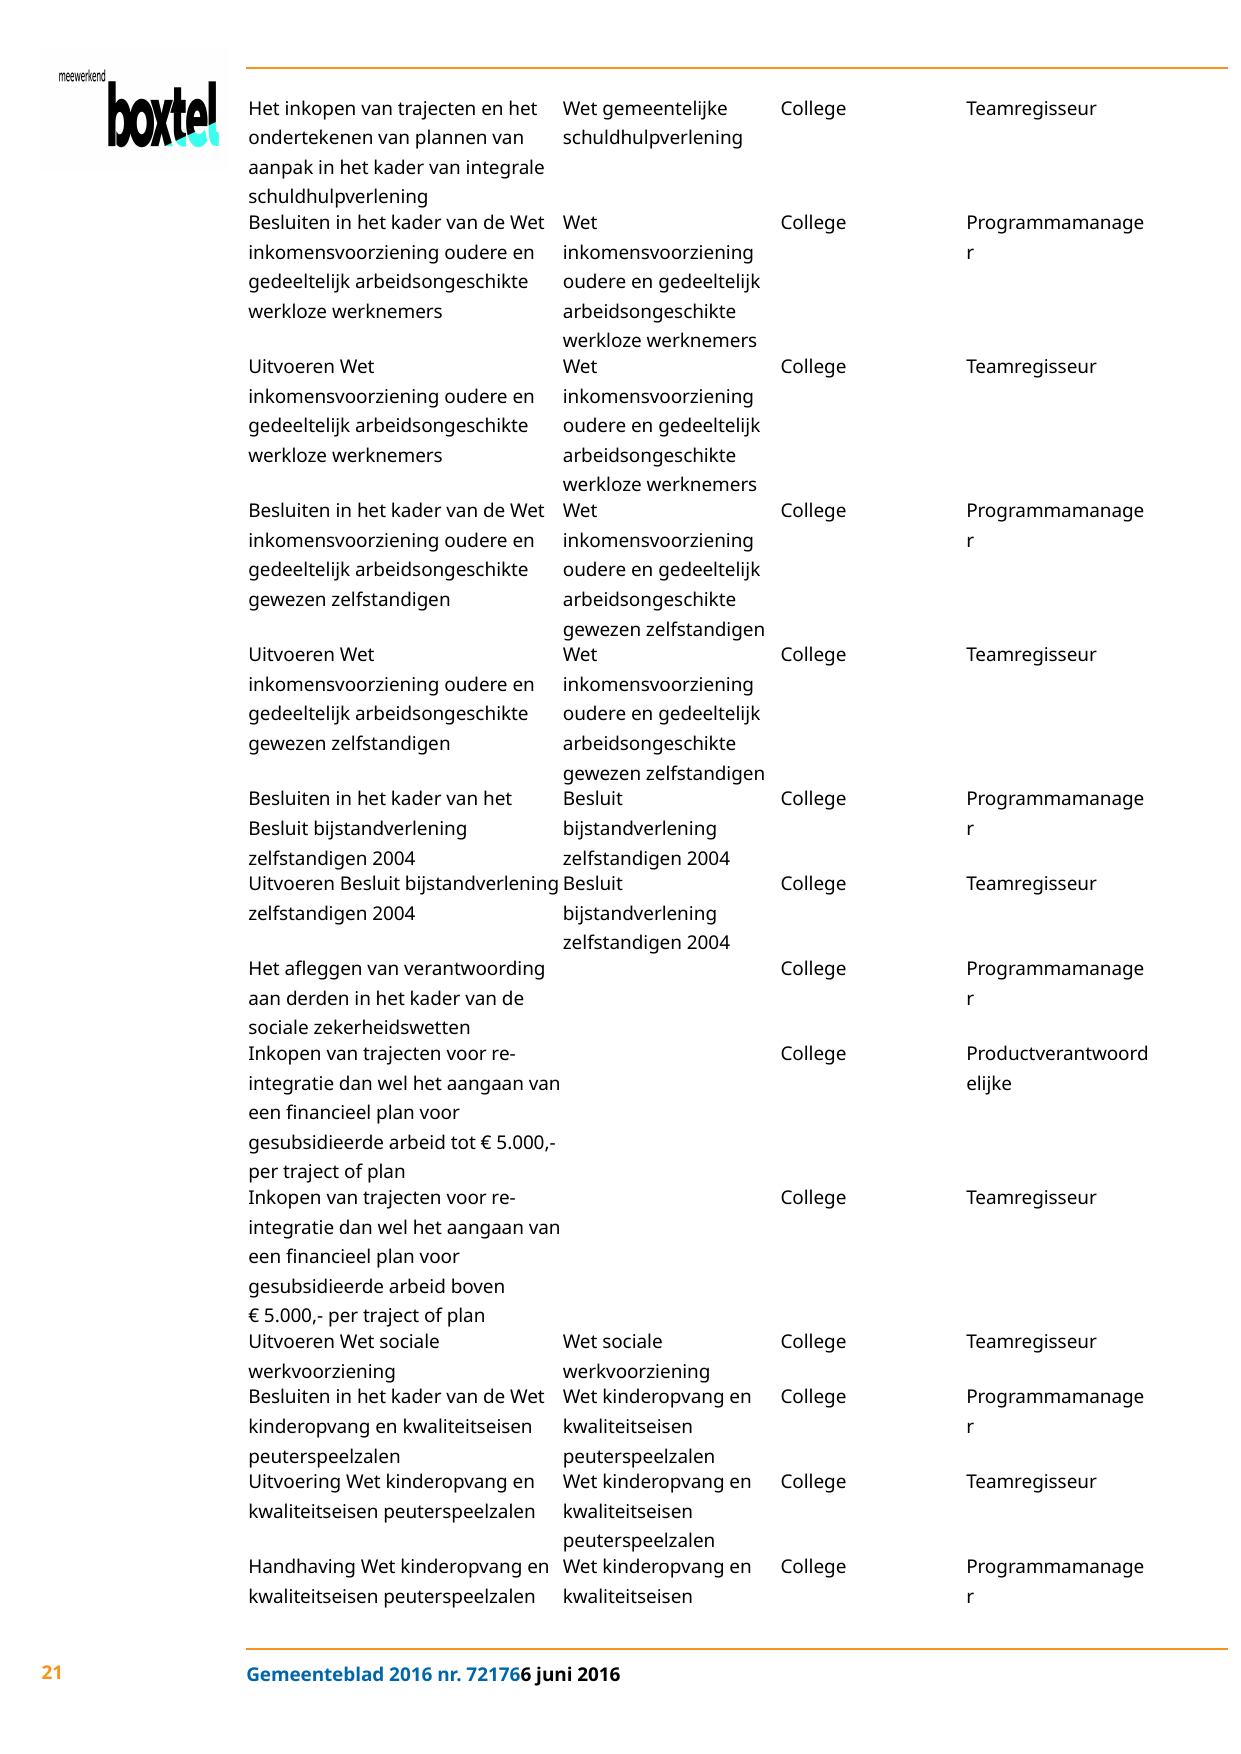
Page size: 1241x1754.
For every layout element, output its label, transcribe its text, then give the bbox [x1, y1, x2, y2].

table_cell Teamregisseur [966, 1328, 1152, 1384]
table_cell Het inkopen van trajecten en het ondertekenen van plannen van aanpak in het kader van integrale schuldhulpverlening [248, 95, 563, 209]
table_cell College [780, 1328, 966, 1384]
table_cell Wet kinderopvang en kwaliteitseisen [563, 1554, 780, 1609]
table_cell Uitvoeren Wet inkomensvoorziening oudere en gedeeltelijk arbeidsongeschikte gewezen zelfstandigen [248, 641, 563, 786]
table_cell Teamregisseur [966, 641, 1152, 786]
table_cell Teamregisseur [966, 353, 1152, 497]
table_cell College [780, 786, 966, 870]
table_cell Handhaving Wet kinderopvang en kwaliteitseisen peuterspeelzalen [248, 1554, 563, 1609]
table_cell College [780, 95, 966, 209]
table_cell Wet gemeentelijke schuldhulpverlening [563, 95, 780, 209]
table_cell Wet inkomensvoorziening oudere en gedeeltelijk arbeidsongeschikte werkloze werknemers [563, 353, 780, 497]
table_cell [563, 955, 780, 1040]
table_cell Uitvoeren Wet sociale werkvoorziening [248, 1328, 563, 1384]
table_cell College [780, 641, 966, 786]
table_cell Programmamanager [966, 209, 1152, 353]
table_cell College [780, 1469, 966, 1553]
table_cell College [780, 1040, 966, 1184]
table_cell College [780, 1184, 966, 1328]
table_cell College [780, 498, 966, 641]
table_cell Het afleggen van verantwoording aan derden in het kader van de sociale zekerheidswetten [248, 955, 563, 1040]
table_cell College [780, 353, 966, 497]
table_cell College [780, 209, 966, 353]
table_cell Besluit bijstandverlening zelfstandigen 2004 [563, 870, 780, 955]
table_cell Programmamanager [966, 498, 1152, 641]
table_cell Teamregisseur [966, 1184, 1152, 1328]
table_cell [563, 1040, 780, 1184]
table_cell Besluiten in het kader van de Wet kinderopvang en kwaliteitseisen peuterspeelzalen [248, 1384, 563, 1468]
table_cell Besluit bijstandverlening zelfstandigen 2004 [563, 786, 780, 870]
table_cell Besluiten in het kader van de Wet inkomensvoorziening oudere en gedeeltelijk arbeidsongeschikte werkloze werknemers [248, 209, 563, 353]
picture [41, 47, 231, 172]
table_cell Uitvoeren Besluit bijstandverlening zelfstandigen 2004 [248, 870, 563, 955]
table_cell Wet kinderopvang en kwaliteitseisen peuterspeelzalen [563, 1384, 780, 1468]
table_cell College [780, 955, 966, 1040]
table_cell Teamregisseur [966, 1469, 1152, 1553]
table_cell Productverantwoordelijke [966, 1040, 1152, 1184]
table_cell Teamregisseur [966, 95, 1152, 209]
table_cell Wet kinderopvang en kwaliteitseisen peuterspeelzalen [563, 1469, 780, 1553]
table_cell Programmamanager [966, 786, 1152, 870]
table_cell [563, 1184, 780, 1328]
table_cell Programmamanager [966, 1384, 1152, 1468]
table_cell College [780, 1384, 966, 1468]
table_cell Wet inkomensvoorziening oudere en gedeeltelijk arbeidsongeschikte gewezen zelfstandigen [563, 498, 780, 641]
table_cell Wet inkomensvoorziening oudere en gedeeltelijk arbeidsongeschikte gewezen zelfstandigen [563, 641, 780, 786]
table_cell Uitvoering Wet kinderopvang en kwaliteitseisen peuterspeelzalen [248, 1469, 563, 1553]
table_cell College [780, 1554, 966, 1609]
table_cell Programmamanager [966, 1554, 1152, 1609]
table_cell Wet inkomensvoorziening oudere en gedeeltelijk arbeidsongeschikte werkloze werknemers [563, 209, 780, 353]
table_cell Programmamanager [966, 955, 1152, 1040]
table_cell Wet sociale werkvoorziening [563, 1328, 780, 1384]
table_cell Besluiten in het kader van de Wet inkomensvoorziening oudere en gedeeltelijk arbeidsongeschikte gewezen zelfstandigen [248, 498, 563, 641]
table_cell Besluiten in het kader van het Besluit bijstandverlening zelfstandigen 2004 [248, 786, 563, 870]
table_cell Inkopen van trajecten voor re-integratie dan wel het aangaan van een financieel plan voor gesubsidieerde arbeid tot € 5.000,- per traject of plan [248, 1040, 563, 1184]
table_cell College [780, 870, 966, 955]
table_cell Inkopen van trajecten voor re-integratie dan wel het aangaan van een financieel plan voor gesubsidieerde arbeid boven € 5.000,- per traject of plan [248, 1184, 563, 1328]
table_cell Teamregisseur [966, 870, 1152, 955]
table_cell Uitvoeren Wet inkomensvoorziening oudere en gedeeltelijk arbeidsongeschikte werkloze werknemers [248, 353, 563, 497]
